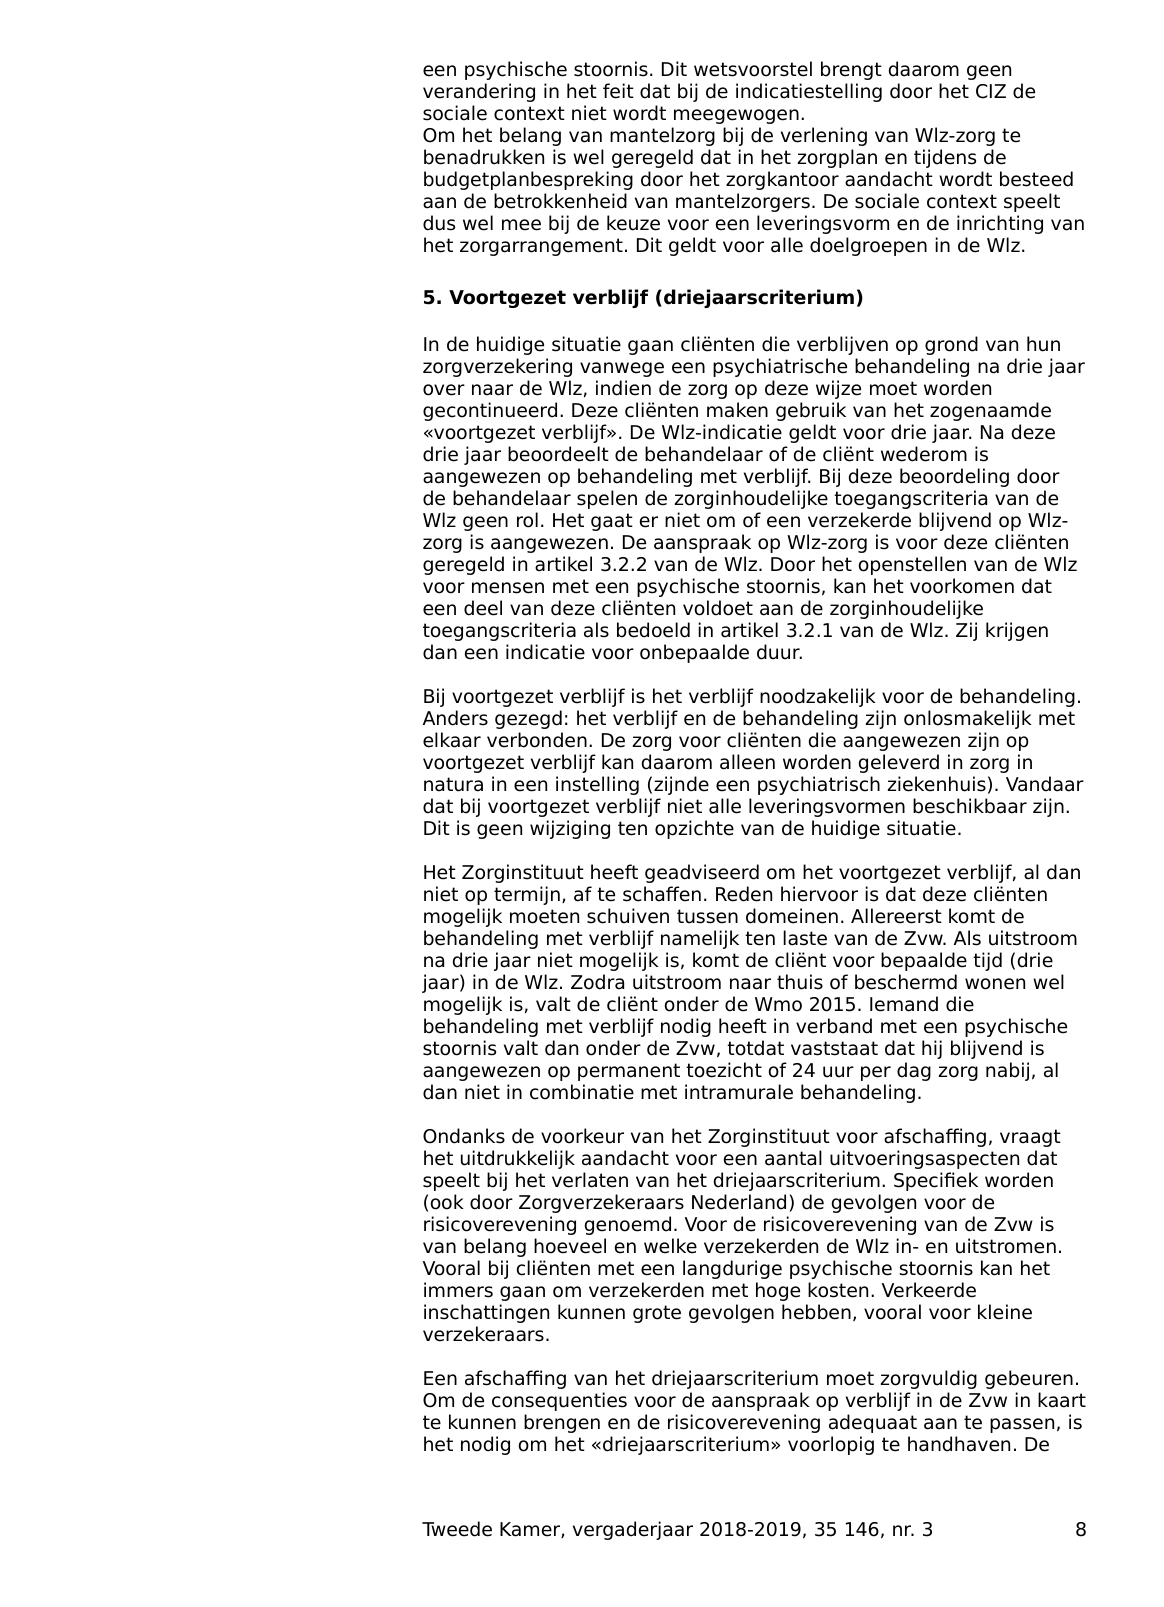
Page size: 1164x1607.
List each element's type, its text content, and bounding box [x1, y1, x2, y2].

text Om het belang van mantelzorg bij de verlening van Wlz-zorg te benadrukken is wel geregeld dat in het zorgplan en tijdens de budgetplanbespreking door het zorgkantoor aandacht wordt besteed aan de betrokkenheid van mantelzorgers. De sociale context speelt dus wel mee bij de keuze voor een leveringsvorm en de inrichting van het zorgarrangement. Dit geldt voor alle doelgroepen in de Wlz. [422, 125, 1087, 257]
text Een afschaffing van het driejaarscriterium moet zorgvuldig gebeuren. Om de consequenties voor de aanspraak op verblijf in de Zvw in kaart te kunnen brengen en de risicoverevening adequaat aan te passen, is het nodig om het «driejaarscriterium» voorlopig te handhaven. De [422, 1368, 1087, 1456]
text Ondanks de voorkeur van het Zorginstituut voor afschaffing, vraagt het uitdrukkelijk aandacht voor een aantal uitvoeringsaspecten dat speelt bij het verlaten van het driejaarscriterium. Specifiek worden (ook door Zorgverzekeraars Nederland) de gevolgen voor de risicoverevening genoemd. Voor de risicoverevening van de Zvw is van belang hoeveel en welke verzekerden de Wlz in- en uitstromen. Vooral bij cliënten met een langdurige psychische stoornis kan het immers gaan om verzekerden met hoge kosten. Verkeerde inschattingen kunnen grote gevolgen hebben, vooral voor kleine verzekeraars. [422, 1126, 1087, 1346]
text Bij voortgezet verblijf is het verblijf noodzakelijk voor de behandeling. Anders gezegd: het verblijf en de behandeling zijn onlosmakelijk met elkaar verbonden. De zorg voor cliënten die aangewezen zijn op voortgezet verblijf kan daarom alleen worden geleverd in zorg in natura in een instelling (zijnde een psychiatrisch ziekenhuis). Vandaar dat bij voortgezet verblijf niet alle leveringsvormen beschikbaar zijn. Dit is geen wijziging ten opzichte van de huidige situatie. [422, 686, 1087, 839]
text Het Zorginstituut heeft geadviseerd om het voortgezet verblijf, al dan niet op termijn, af te schaffen. Reden hiervoor is dat deze cliënten mogelijk moeten schuiven tussen domeinen. Allereerst komt de behandeling met verblijf namelijk ten laste van de Zvw. Als uitstroom na drie jaar niet mogelijk is, komt de cliënt voor bepaalde tijd (drie jaar) in de Wlz. Zodra uitstroom naar thuis of beschermd wonen wel mogelijk is, valt de cliënt onder de Wmo 2015. Iemand die behandeling met verblijf nodig heeft in verband met een psychische stoornis valt dan onder de Zvw, totdat vaststaat dat hij blijvend is aangewezen op permanent toezicht of 24 uur per dag zorg nabij, al dan niet in combinatie met intramurale behandeling. [422, 862, 1087, 1103]
text In de huidige situatie gaan cliënten die verblijven op grond van hun zorgverzekering vanwege een psychiatrische behandeling na drie jaar over naar de Wlz, indien de zorg op deze wijze moet worden gecontinueerd. Deze cliënten maken gebruik van het zogenaamde «voortgezet verblijf». De Wlz-indicatie geldt voor drie jaar. Na deze drie jaar beoordeelt de behandelaar of de cliënt wederom is aangewezen op behandeling met verblijf. Bij deze beoordeling door de behandelaar spelen de zorginhoudelijke toegangscriteria van de Wlz geen rol. Het gaat er niet om of een verzekerde blijvend op Wlz-zorg is aangewezen. De aanspraak op Wlz-zorg is voor deze cliënten geregeld in artikel 3.2.2 van de Wlz. Door het openstellen van de Wlz voor mensen met een psychische stoornis, kan het voorkomen dat een deel van deze cliënten voldoet aan de zorginhoudelijke toegangscriteria als bedoeld in artikel 3.2.1 van de Wlz. Zij krijgen dan een indicatie voor onbepaalde duur. [422, 334, 1087, 663]
subtitle 5. Voortgezet verblijf (driejaarscriterium) [422, 287, 1087, 309]
text een psychische stoornis. Dit wetsvoorstel brengt daarom geen verandering in het feit dat bij de indicatiestelling door het CIZ de sociale context niet wordt meegewogen. [422, 59, 1087, 125]
